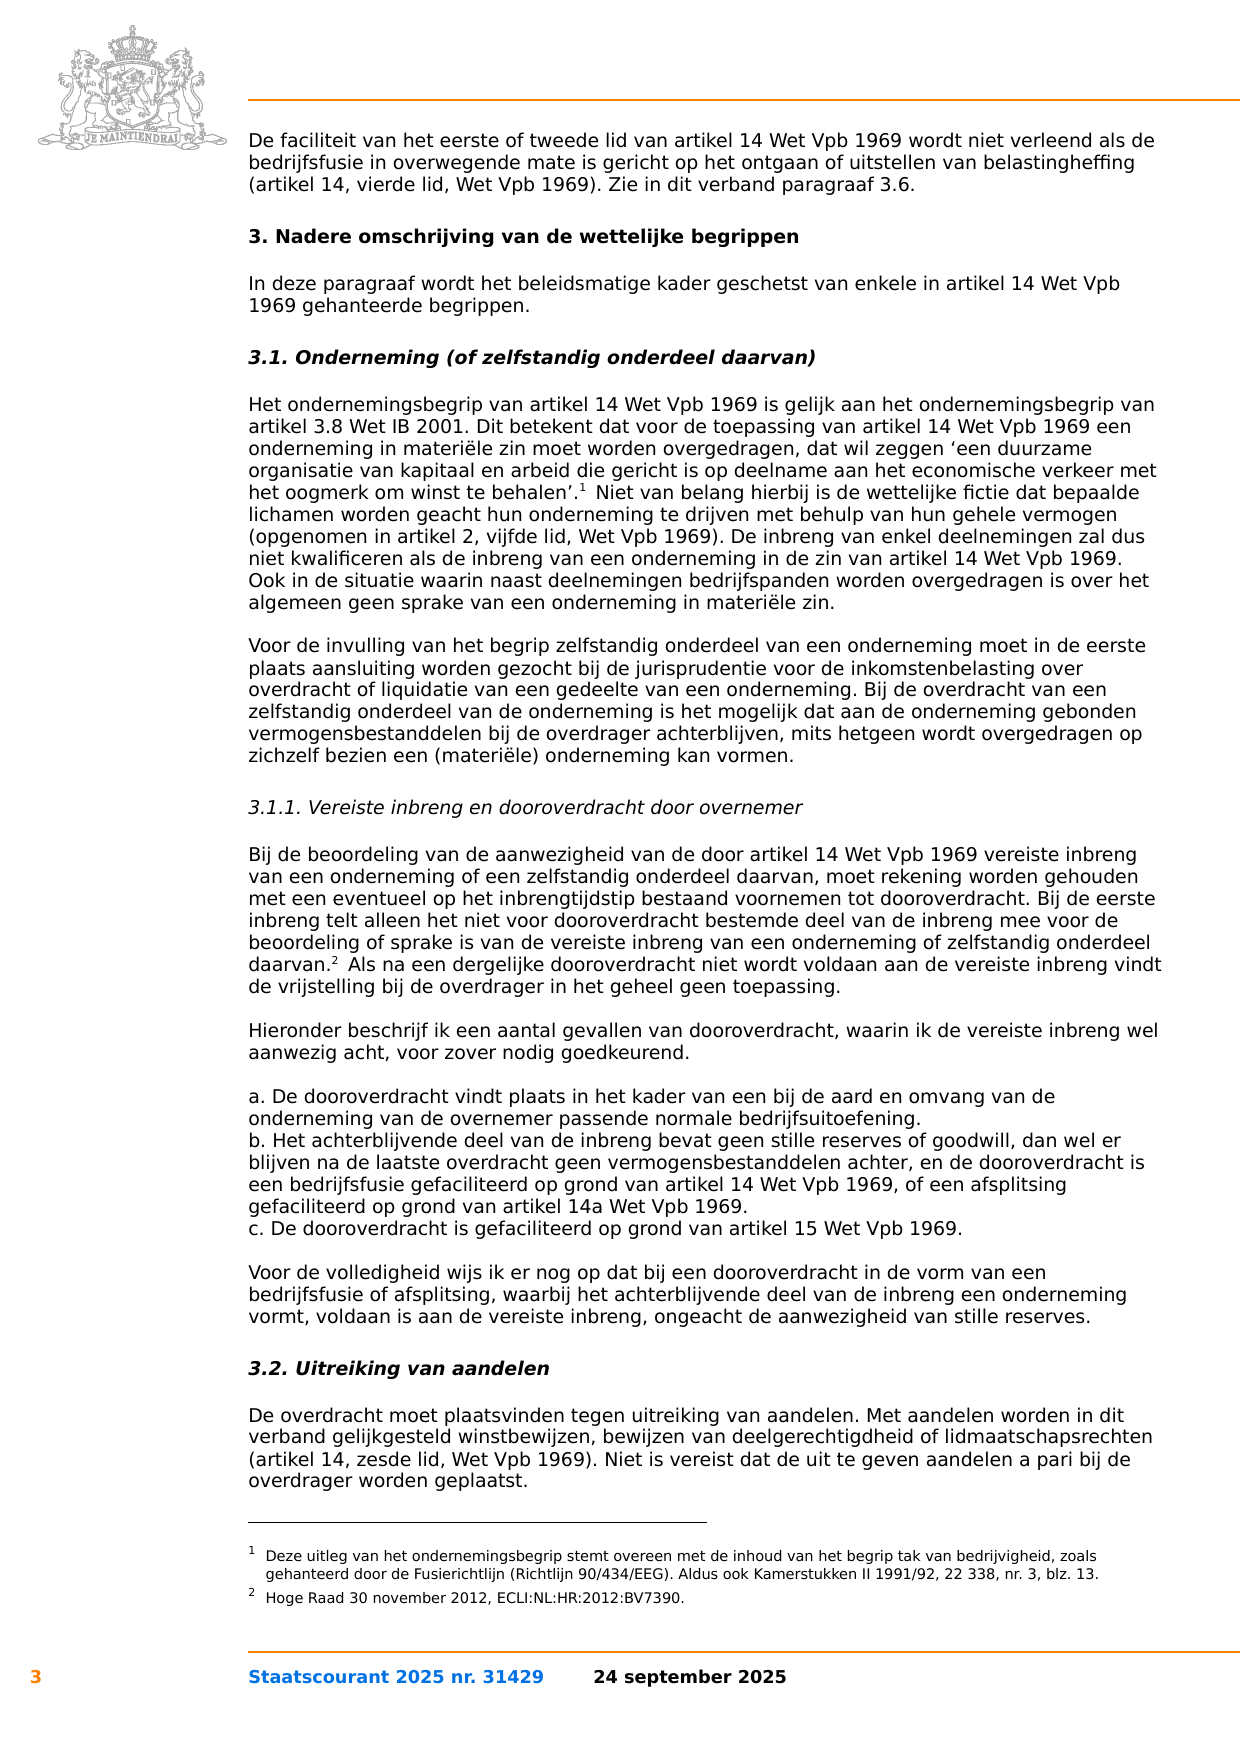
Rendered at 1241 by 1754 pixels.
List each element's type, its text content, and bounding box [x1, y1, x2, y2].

text a. De dooroverdracht vindt plaats in het kader van een bij de aard en omvang van de onderneming van de overnemer passende normale bedrijfsuitoefening. [248, 1086, 1163, 1130]
text Voor de volledigheid wijs ik er nog op dat bij een dooroverdracht in de vorm van een bedrijfsfusie of afsplitsing, waarbij het achterblijvende deel van de inbreng een onderneming vormt, voldaan is aan de vereiste inbreng, ongeacht de aanwezigheid van stille reserves. [248, 1262, 1163, 1327]
text Voor de invulling van het begrip zelfstandig onderdeel van een onderneming moet in de eerste plaats aansluiting worden gezocht bij de jurisprudentie voor de inkomstenbelasting over overdracht of liquidatie van een gedeelte van een onderneming. Bij de overdracht van een zelfstandig onderdeel van de onderneming is het mogelijk dat aan de onderneming gebonden vermogensbestanddelen bij de overdrager achterblijven, mits hetgeen wordt overgedragen op zichzelf bezien een (materiële) onderneming kan vormen. [248, 635, 1163, 767]
text Hieronder beschrijf ik een aantal gevallen van dooroverdracht, waarin ik de vereiste inbreng wel aanwezig acht, voor zover nodig goedkeurend. [248, 1020, 1163, 1064]
subtitle 3.1.1. Vereiste inbreng en dooroverdracht door overnemer [248, 797, 1163, 819]
text Hoge Raad 30 november 2012, ECLI:NL:HR:2012:BV7390. [248, 1586, 1163, 1608]
text b. Het achterblijvende deel van de inbreng bevat geen stille reserves of goodwill, dan wel er blijven na de laatste overdracht geen vermogensbestanddelen achter, en de dooroverdracht is een bedrijfsfusie gefaciliteerd op grond van artikel 14 Wet Vpb 1969, of een afsplitsing gefaciliteerd op grond van artikel 14a Wet Vpb 1969. [248, 1130, 1163, 1218]
subtitle 3. Nadere omschrijving van de wettelijke begrippen [248, 226, 1163, 248]
picture [38, 25, 227, 150]
text In deze paragraaf wordt het beleidsmatige kader geschetst van enkele in artikel 14 Wet Vpb 1969 gehanteerde begrippen. [248, 273, 1163, 317]
text De overdracht moet plaatsvinden tegen uitreiking van aandelen. Met aandelen worden in dit verband gelijkgesteld winstbewijzen, bewijzen van deelgerechtigdheid of lidmaatschapsrechten (artikel 14, zesde lid, Wet Vpb 1969). Niet is vereist dat de uit te geven aandelen a pari bij de overdrager worden geplaatst. [248, 1404, 1163, 1492]
text Het ondernemingsbegrip van artikel 14 Wet Vpb 1969 is gelijk aan het ondernemingsbegrip van artikel 3.8 Wet IB 2001. Dit betekent dat voor de toepassing van artikel 14 Wet Vpb 1969 een onderneming in materiële zin moet worden overgedragen, dat wil zeggen ‘een duurzame organisatie van kapitaal en arbeid die gericht is op deelname aan het economische verkeer met het oogmerk om winst te behalen’. Niet van belang hierbij is de wettelijke fictie dat bepaalde lichamen worden geacht hun onderneming te drijven met behulp van hun gehele vermogen (opgenomen in artikel 2, vijfde lid, Wet Vpb 1969). De inbreng van enkel deelnemingen zal dus niet kwalificeren als de inbreng van een onderneming in de zin van artikel 14 Wet Vpb 1969. Ook in de situatie waarin naast deelnemingen bedrijfspanden worden overgedragen is over het algemeen geen sprake van een onderneming in materiële zin. [248, 394, 1163, 613]
subtitle 3.1. Onderneming (of zelfstandig onderdeel daarvan) [248, 347, 1163, 369]
text De faciliteit van het eerste of tweede lid van artikel 14 Wet Vpb 1969 wordt niet verleend als de bedrijfsfusie in overwegende mate is gericht op het ontgaan of uitstellen van belastingheffing (artikel 14, vierde lid, Wet Vpb 1969). Zie in dit verband paragraaf 3.6. [248, 130, 1163, 196]
text Bij de beoordeling van de aanwezigheid van de door artikel 14 Wet Vpb 1969 vereiste inbreng van een onderneming of een zelfstandig onderdeel daarvan, moet rekening worden gehouden met een eventueel op het inbrengtijdstip bestaand voornemen tot dooroverdracht. Bij de eerste inbreng telt alleen het niet voor dooroverdracht bestemde deel van de inbreng mee voor de beoordeling of sprake is van de vereiste inbreng van een onderneming of zelfstandig onderdeel daarvan. Als na een dergelijke dooroverdracht niet wordt voldaan aan de vereiste inbreng vindt de vrijstelling bij de overdrager in het geheel geen toepassing. [248, 844, 1163, 998]
text c. De dooroverdracht is gefaciliteerd op grond van artikel 15 Wet Vpb 1969. [248, 1218, 1163, 1240]
subtitle 3.2. Uitreiking van aandelen [248, 1357, 1163, 1379]
text Deze uitleg van het ondernemingsbegrip stemt overeen met de inhoud van het begrip tak van bedrijvigheid, zoals gehanteerd door de Fusierichtlijn (Richtlijn 90/434/EEG). Aldus ook Kamerstukken II 1991/92, 22 338, nr. 3, blz. 13. [248, 1544, 1163, 1583]
